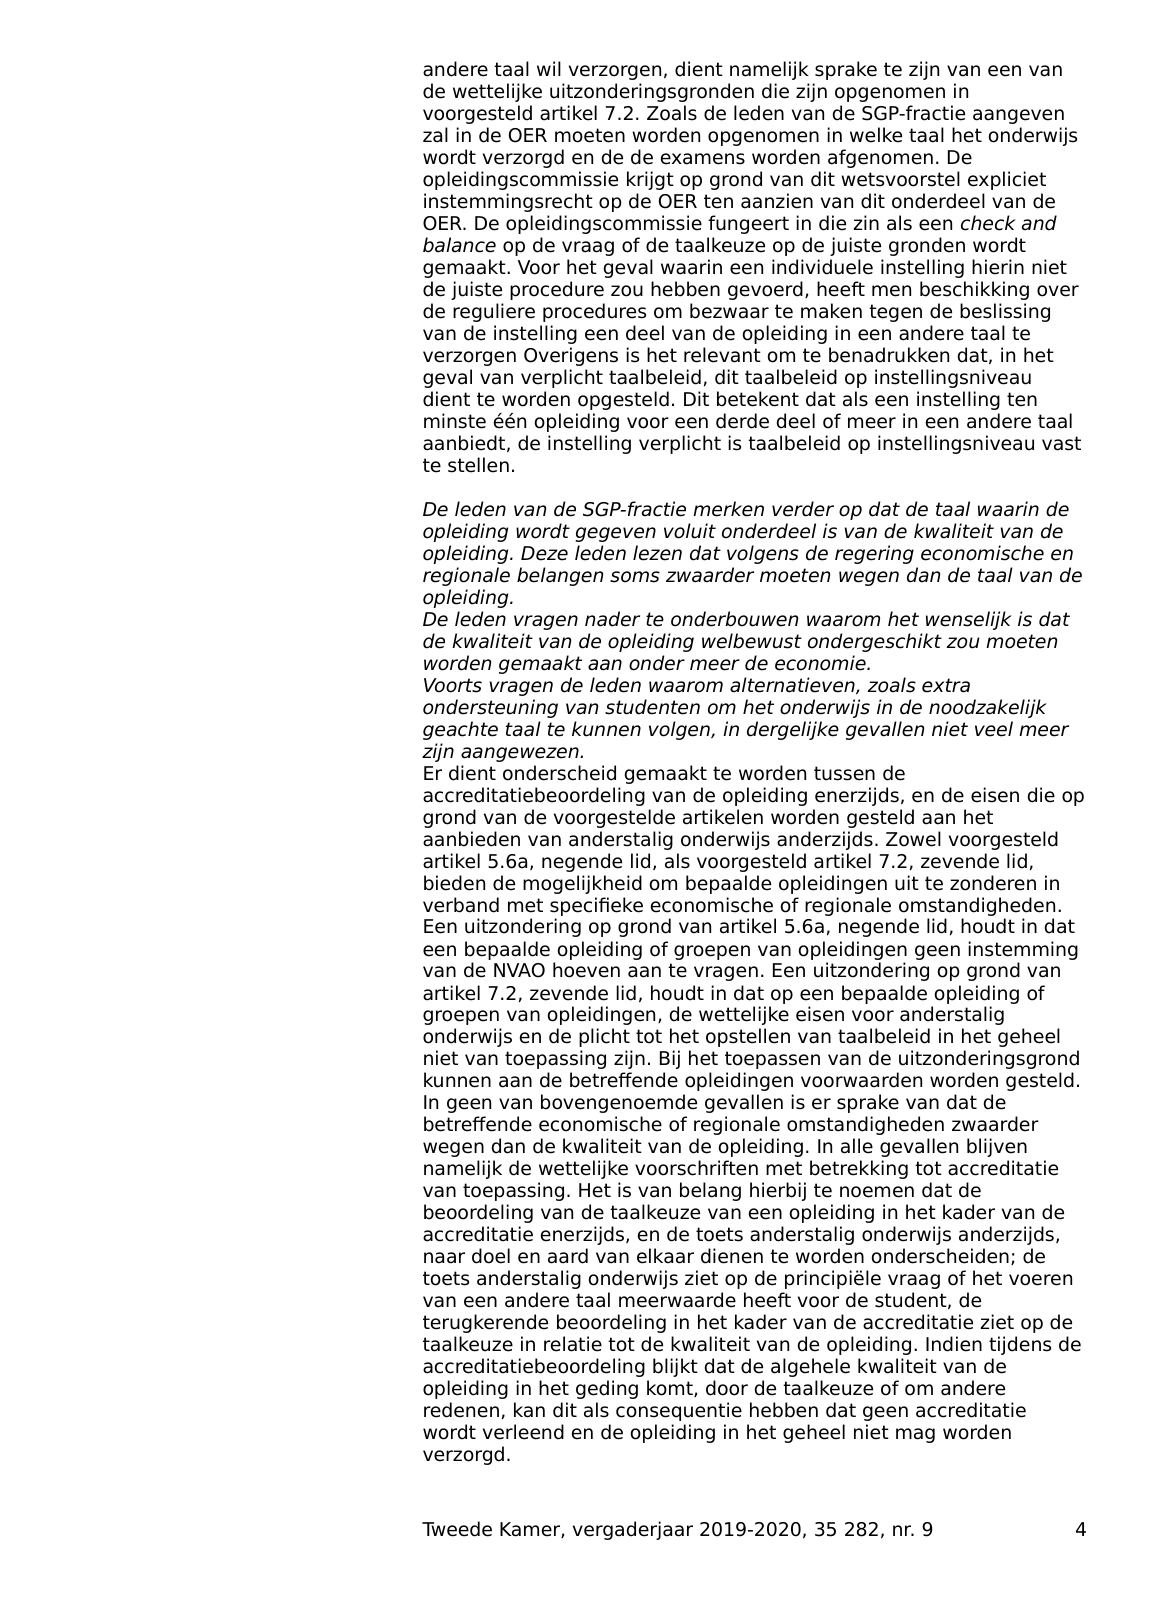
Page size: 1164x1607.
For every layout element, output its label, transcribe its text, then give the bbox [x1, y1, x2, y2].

text Voorts vragen de leden waarom alternatieven, zoals extra ondersteuning van studenten om het onderwijs in de noodzakelijk geachte taal te kunnen volgen, in dergelijke gevallen niet veel meer zijn aangewezen. [422, 675, 1087, 763]
text andere taal wil verzorgen, dient namelijk sprake te zijn van een van de wettelijke uitzonderingsgronden die zijn opgenomen in voorgesteld artikel 7.2. Zoals de leden van de SGP-fractie aangeven zal in de OER moeten worden opgenomen in welke taal het onderwijs wordt verzorgd en de de examens worden afgenomen. De opleidingscommissie krijgt op grond van dit wetsvoorstel expliciet instemmingsrecht op de OER ten aanzien van dit onderdeel van de OER. De opleidingscommissie fungeert in die zin als een check and balance op de vraag of de taalkeuze op de juiste gronden wordt gemaakt. Voor het geval waarin een individuele instelling hierin niet de juiste procedure zou hebben gevoerd, heeft men beschikking over de reguliere procedures om bezwaar te maken tegen de beslissing van de instelling een deel van de opleiding in een andere taal te verzorgen Overigens is het relevant om te benadrukken dat, in het geval van verplicht taalbeleid, dit taalbeleid op instellingsniveau dient te worden opgesteld. Dit betekent dat als een instelling ten minste één opleiding voor een derde deel of meer in een andere taal aanbiedt, de instelling verplicht is taalbeleid op instellingsniveau vast te stellen. [422, 59, 1087, 477]
text De leden vragen nader te onderbouwen waarom het wenselijk is dat de kwaliteit van de opleiding welbewust ondergeschikt zou moeten worden gemaakt aan onder meer de economie. [422, 609, 1087, 675]
text Er dient onderscheid gemaakt te worden tussen de accreditatiebeoordeling van de opleiding enerzijds, en de eisen die op grond van de voorgestelde artikelen worden gesteld aan het aanbieden van anderstalig onderwijs anderzijds. Zowel voorgesteld artikel 5.6a, negende lid, als voorgesteld artikel 7.2, zevende lid, bieden de mogelijkheid om bepaalde opleidingen uit te zonderen in verband met specifieke economische of regionale omstandigheden. Een uitzondering op grond van artikel 5.6a, negende lid, houdt in dat een bepaalde opleiding of groepen van opleidingen geen instemming van de NVAO hoeven aan te vragen. Een uitzondering op grond van artikel 7.2, zevende lid, houdt in dat op een bepaalde opleiding of groepen van opleidingen, de wettelijke eisen voor anderstalig onderwijs en de plicht tot het opstellen van taalbeleid in het geheel niet van toepassing zijn. Bij het toepassen van de uitzonderingsgrond kunnen aan de betreffende opleidingen voorwaarden worden gesteld. [422, 763, 1087, 1092]
text De leden van de SGP-fractie merken verder op dat de taal waarin de opleiding wordt gegeven voluit onderdeel is van de kwaliteit van de opleiding. Deze leden lezen dat volgens de regering economische en regionale belangen soms zwaarder moeten wegen dan de taal van de opleiding. [422, 499, 1087, 609]
text In geen van bovengenoemde gevallen is er sprake van dat de betreffende economische of regionale omstandigheden zwaarder wegen dan de kwaliteit van de opleiding. In alle gevallen blijven namelijk de wettelijke voorschriften met betrekking tot accreditatie van toepassing. Het is van belang hierbij te noemen dat de beoordeling van de taalkeuze van een opleiding in het kader van de accreditatie enerzijds, en de toets anderstalig onderwijs anderzijds, naar doel en aard van elkaar dienen te worden onderscheiden; de toets anderstalig onderwijs ziet op de principiële vraag of het voeren van een andere taal meerwaarde heeft voor de student, de terugkerende beoordeling in het kader van de accreditatie ziet op de taalkeuze in relatie tot de kwaliteit van de opleiding. Indien tijdens de accreditatiebeoordeling blijkt dat de algehele kwaliteit van de opleiding in het geding komt, door de taalkeuze of om andere redenen, kan dit als consequentie hebben dat geen accreditatie wordt verleend en de opleiding in het geheel niet mag worden verzorgd. [422, 1092, 1087, 1466]
